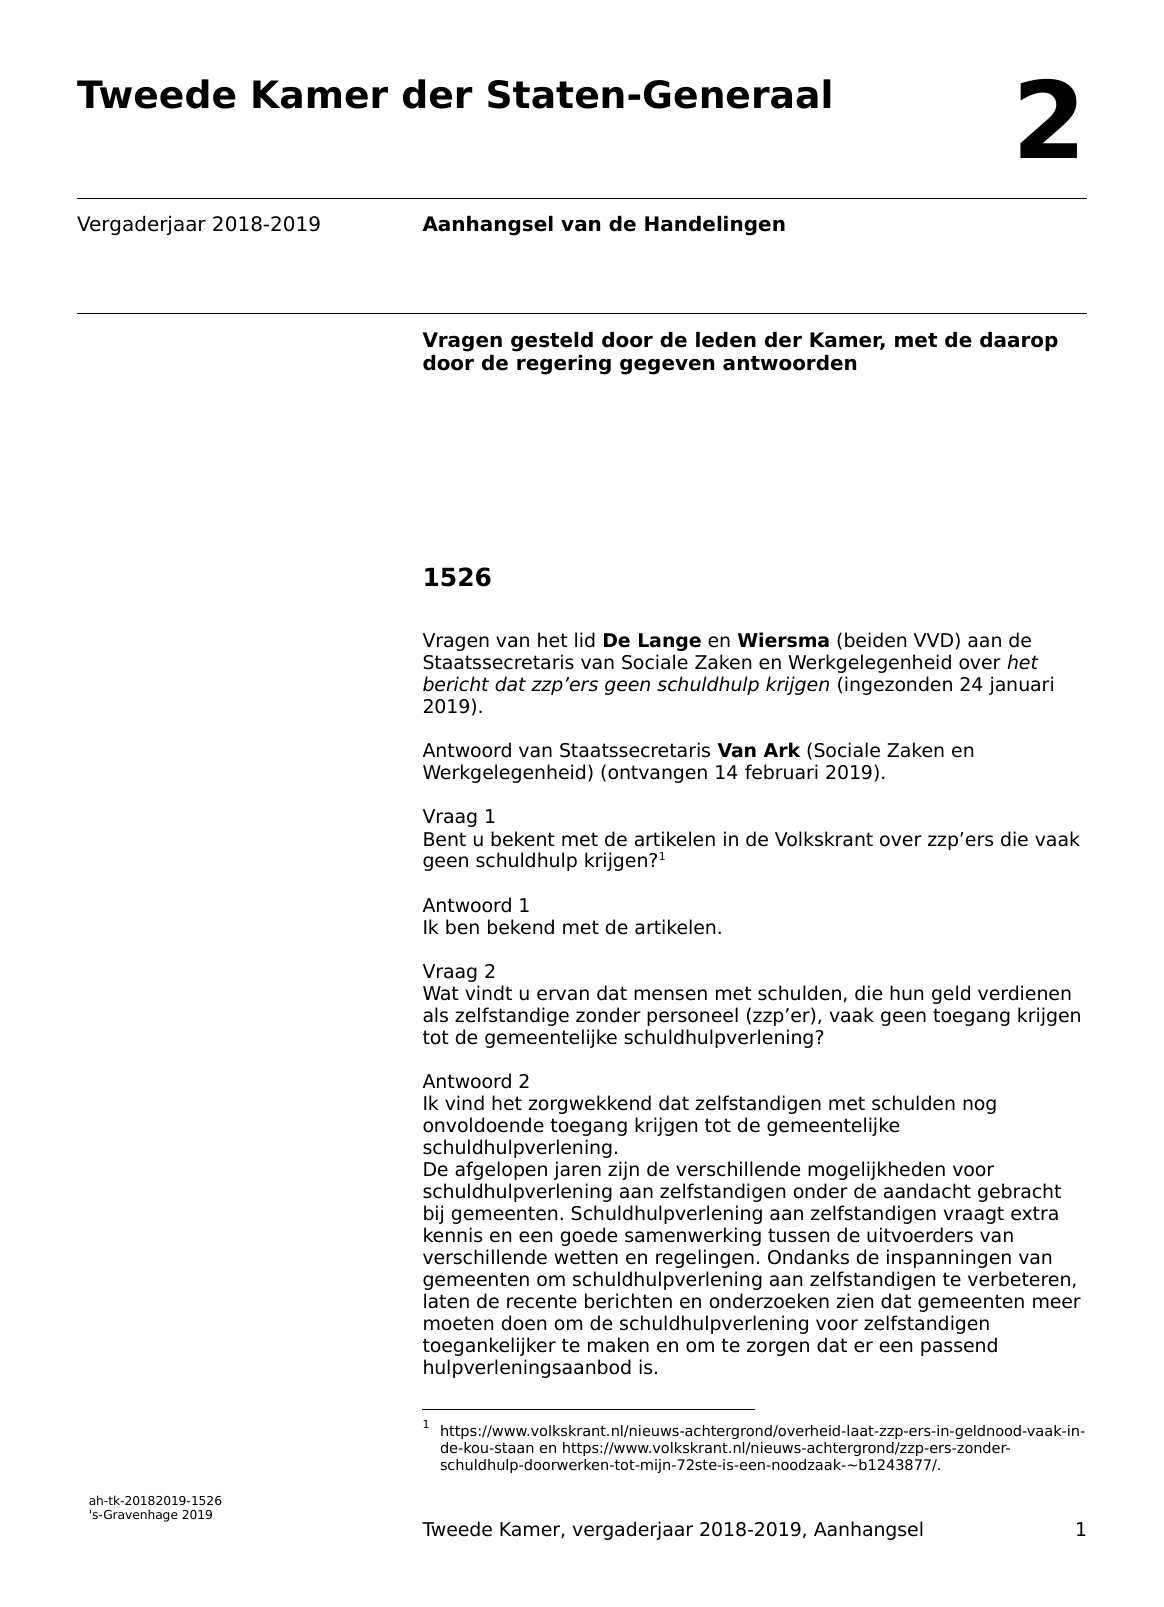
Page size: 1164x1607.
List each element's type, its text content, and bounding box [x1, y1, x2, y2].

text ah-tk-20182019-1526 [88, 1494, 323, 1508]
text 1526 [422, 563, 1087, 592]
text Ik vind het zorgwekkend dat zelfstandigen met schulden nog onvoldoende toegang krijgen tot de gemeentelijke schuldhulpverlening. [422, 1093, 1087, 1159]
text 's-Gravenhage 2019 [88, 1508, 323, 1522]
text Wat vindt u ervan dat mensen met schulden, die hun geld verdienen als zelfstandige zonder personeel (zzp’er), vaak geen toegang krijgen tot de gemeentelijke schuldhulpverlening? [422, 983, 1087, 1049]
table_cell Aanhangsel van de Handelingen [422, 199, 1087, 313]
text Ik ben bekend met de artikelen. [422, 917, 1087, 938]
text Vraag 1 [422, 806, 1087, 828]
text Antwoord 2 [422, 1071, 1087, 1093]
text Bent u bekent met de artikelen in de Volkskrant over zzp’ers die vaak geen schuldhulp krijgen? [422, 828, 1087, 872]
text Antwoord van Staatssecretaris Van Ark (Sociale Zaken en Werkgelegenheid) (ontvangen 14 februari 2019). [422, 740, 1087, 784]
table_cell Vergaderjaar 2018-2019 [77, 199, 422, 313]
text Vragen van het lid De Lange en Wiersma (beiden VVD) aan de Staatssecretaris van Sociale Zaken en Werkgelegenheid over het bericht dat zzp’ers geen schuldhulp krijgen (ingezonden 24 januari 2019). [422, 630, 1087, 718]
table_cell Vragen gesteld door de leden der Kamer, met de daarop door de regering gegeven antwoorden [422, 314, 1087, 375]
table_header 2 [886, 59, 1087, 198]
text https://www.volkskrant.nl/nieuws-achtergrond/overheid-laat-zzp-ers-in-geldnood-vaak-in-de-kou-staan en https://www.volkskrant.nl/nieuws-achtergrond/zzp-ers-zonder-schuldhulp-doorwerken-tot-mijn-72ste-is-een-noodzaak-~b1243877/. [422, 1418, 1087, 1474]
table_cell [77, 314, 422, 375]
text De afgelopen jaren zijn de verschillende mogelijkheden voor schuldhulpverlening aan zelfstandigen onder de aandacht gebracht bij gemeenten. Schuldhulpverlening aan zelfstandigen vraagt extra kennis en een goede samenwerking tussen de uitvoerders van verschillende wetten en regelingen. Ondanks de inspanningen van gemeenten om schuldhulpverlening aan zelfstandigen te verbeteren, laten de recente berichten en onderzoeken zien dat gemeenten meer moeten doen om de schuldhulpverlening voor zelfstandigen toegankelijker te maken en om te zorgen dat er een passend hulpverleningsaanbod is. [422, 1159, 1087, 1378]
table_header Tweede Kamer der Staten-Generaal [77, 59, 886, 198]
text Vraag 2 [422, 961, 1087, 983]
text Antwoord 1 [422, 894, 1087, 917]
